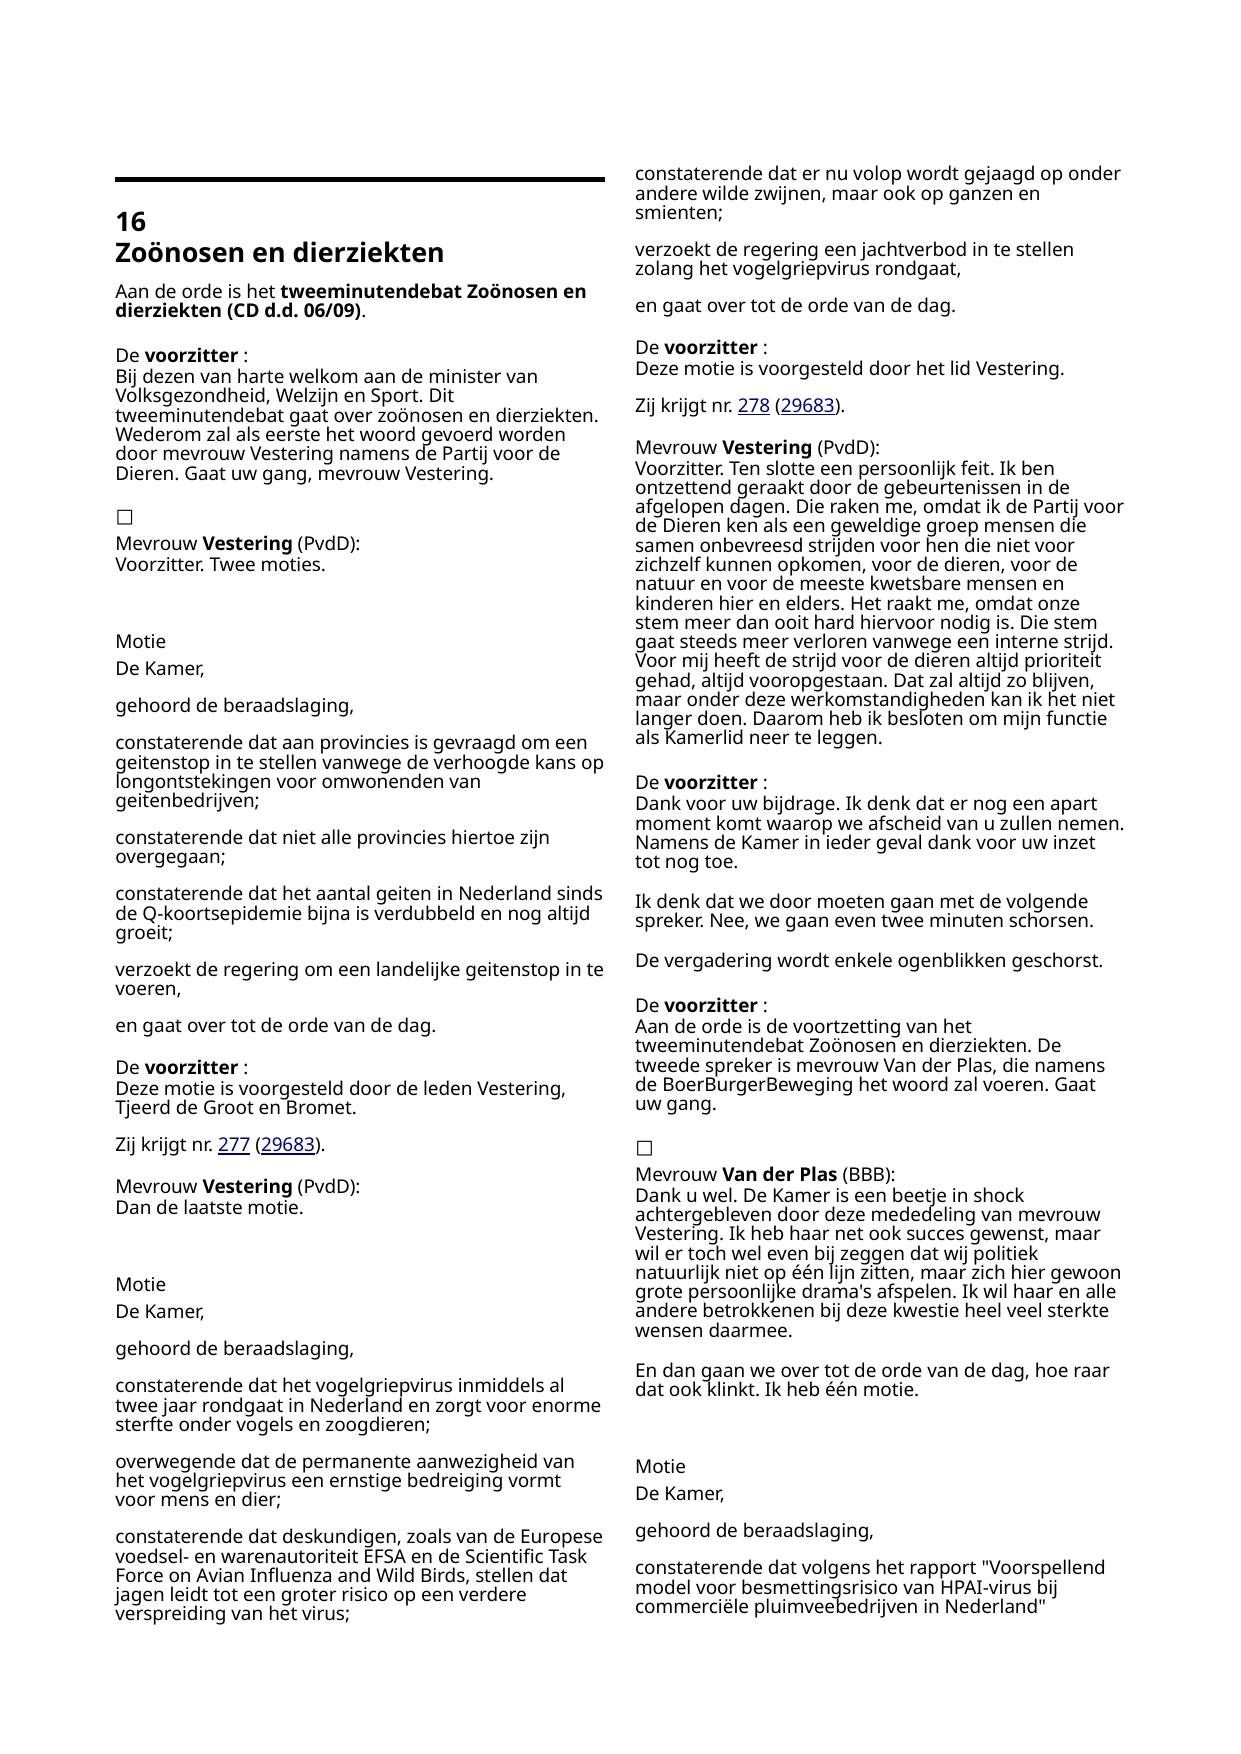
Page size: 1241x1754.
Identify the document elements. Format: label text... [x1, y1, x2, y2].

text verzoekt de regering een jachtverbod in te stellen zolang het vogelgriepvirus rondgaat, [635, 241, 1125, 279]
text Zij krijgt nr. 277 (29683). [115, 1136, 605, 1155]
text gehoord de beraadslaging, [115, 1340, 605, 1359]
text verzoekt de regering om een landelijke geitenstop in te voeren, [115, 961, 605, 999]
text ⬜ [115, 504, 605, 530]
text Motie [115, 1272, 605, 1297]
text constaterende dat het vogelgriepvirus inmiddels al twee jaar rondgaat in Nederland en zorgt voor enorme sterfte onder vogels en zoogdieren; [115, 1377, 605, 1435]
text De Kamer, [115, 660, 605, 680]
text Voorzitter. Twee moties. [115, 556, 605, 575]
text gehoord de beraadslaging, [115, 697, 605, 717]
text Dan de laatste motie. [115, 1199, 605, 1218]
text Motie [635, 1454, 1125, 1479]
text De voorzitter : [635, 992, 1125, 1018]
text Mevrouw Vestering (PvdD): [115, 1173, 605, 1199]
text en gaat over tot de orde van de dag. [115, 1017, 605, 1036]
text De Kamer, [635, 1485, 1125, 1505]
text Zoönosen en dierziekten [115, 239, 605, 283]
text constaterende dat aan provincies is gevraagd om een geitenstop in te stellen vanwege de verhoogde kans op longontstekingen voor omwonenden van geitenbedrijven; [115, 734, 605, 811]
text gehoord de beraadslaging, [635, 1522, 1125, 1542]
text en gaat over tot de orde van de dag. [635, 297, 1125, 316]
text constaterende dat deskundigen, zoals van de Europese voedsel- en warenautoriteit EFSA en de Scientific Task Force on Avian Influenza and Wild Birds, stellen dat jagen leidt tot een groter risico op een verdere verspreiding van het virus; [115, 1528, 605, 1625]
text constaterende dat het aantal geiten in Nederland sinds de Q-koortsepidemie bijna is verdubbeld en nog altijd groeit; [115, 885, 605, 943]
text De voorzitter : [635, 334, 1125, 360]
text constaterende dat er nu volop wordt gejaagd op onder andere wilde zwijnen, maar ook op ganzen en smienten; [635, 165, 1125, 223]
text De voorzitter : [115, 1054, 605, 1080]
text overwegende dat de permanente aanwezigheid van het vogelgriepvirus een ernstige bedreiging vormt voor mens en dier; [115, 1453, 605, 1511]
text 16 [115, 203, 605, 239]
text De voorzitter : [115, 342, 605, 368]
text ⬜ [635, 1135, 1125, 1161]
text Deze motie is voorgesteld door de leden Vestering, Tjeerd de Groot en Bromet. [115, 1080, 605, 1118]
text Dank u wel. De Kamer is een beetje in shock achtergebleven door deze mededeling van mevrouw Vestering. Ik heb haar net ook succes gewenst, maar wil er toch wel even bij zeggen dat wij politiek natuurlijk niet op één lijn zitten, maar zich hier gewoon grote persoonlijke drama's afspelen. Ik wil haar en alle andere betrokkenen bij deze kwestie heel veel sterkte wensen daarmee. [635, 1187, 1125, 1341]
text constaterende dat volgens het rapport "Voorspellend model voor besmettingsrisico van HPAI-virus bij commerciële pluimveebedrijven in Nederland" [635, 1559, 1125, 1617]
text En dan gaan we over tot de orde van de dag, hoe raar dat ook klinkt. Ik heb één motie. [635, 1362, 1125, 1400]
text Ik denk dat we door moeten gaan met de volgende spreker. Nee, we gaan even twee minuten schorsen. [635, 893, 1125, 932]
text Aan de orde is de voortzetting van het tweeminutendebat Zoönosen en dierziekten. De tweede spreker is mevrouw Van der Plas, die namens de BoerBurgerBeweging het woord zal voeren. Gaat uw gang. [635, 1018, 1125, 1114]
text Mevrouw Vestering (PvdD): [115, 530, 605, 556]
text Zij krijgt nr. 278 (29683). [635, 397, 1125, 416]
text Dank voor uw bijdrage. Ik denk dat er nog een apart moment komt waarop we afscheid van u zullen nemen. Namens de Kamer in ieder geval dank voor uw inzet tot nog toe. [635, 795, 1125, 872]
text constaterende dat niet alle provincies hiertoe zijn overgegaan; [115, 829, 605, 868]
text Voorzitter. Ten slotte een persoonlijk feit. Ik ben ontzettend geraakt door de gebeurtenissen in de afgelopen dagen. Die raken me, omdat ik de Partij voor de Dieren ken als een geweldige groep mensen die samen onbevreesd strijden voor hen die niet voor zichzelf kunnen opkomen, voor de dieren, voor de natuur en voor de meeste kwetsbare mensen en kinderen hier en elders. Het raakt me, omdat onze stem meer dan ooit hard hiervoor nodig is. Die stem gaat steeds meer verloren vanwege een interne strijd. Voor mij heeft de strijd voor de dieren altijd prioriteit gehad, altijd vooropgestaan. Dat zal altijd zo blijven, maar onder deze werkomstandigheden kan ik het niet langer doen. Daarom heb ik besloten om mijn functie als Kamerlid neer te leggen. [635, 459, 1125, 749]
text Bij dezen van harte welkom aan de minister van Volksgezondheid, Welzijn en Sport. Dit tweeminutendebat gaat over zoönosen en dierziekten. Wederom zal als eerste het woord gevoerd worden door mevrouw Vestering namens de Partij voor de Dieren. Gaat uw gang, mevrouw Vestering. [115, 368, 605, 484]
text Motie [115, 629, 605, 654]
text Mevrouw Vestering (PvdD): [635, 434, 1125, 459]
text Deze motie is voorgesteld door het lid Vestering. [635, 360, 1125, 379]
text Mevrouw Van der Plas (BBB): [635, 1161, 1125, 1187]
text De vergadering wordt enkele ogenblikken geschorst. [635, 952, 1125, 972]
text Aan de orde is het tweeminutendebat Zoönosen en dierziekten (CD d.d. 06/09). [115, 283, 605, 322]
text De Kamer, [115, 1303, 605, 1323]
text De voorzitter : [635, 769, 1125, 795]
